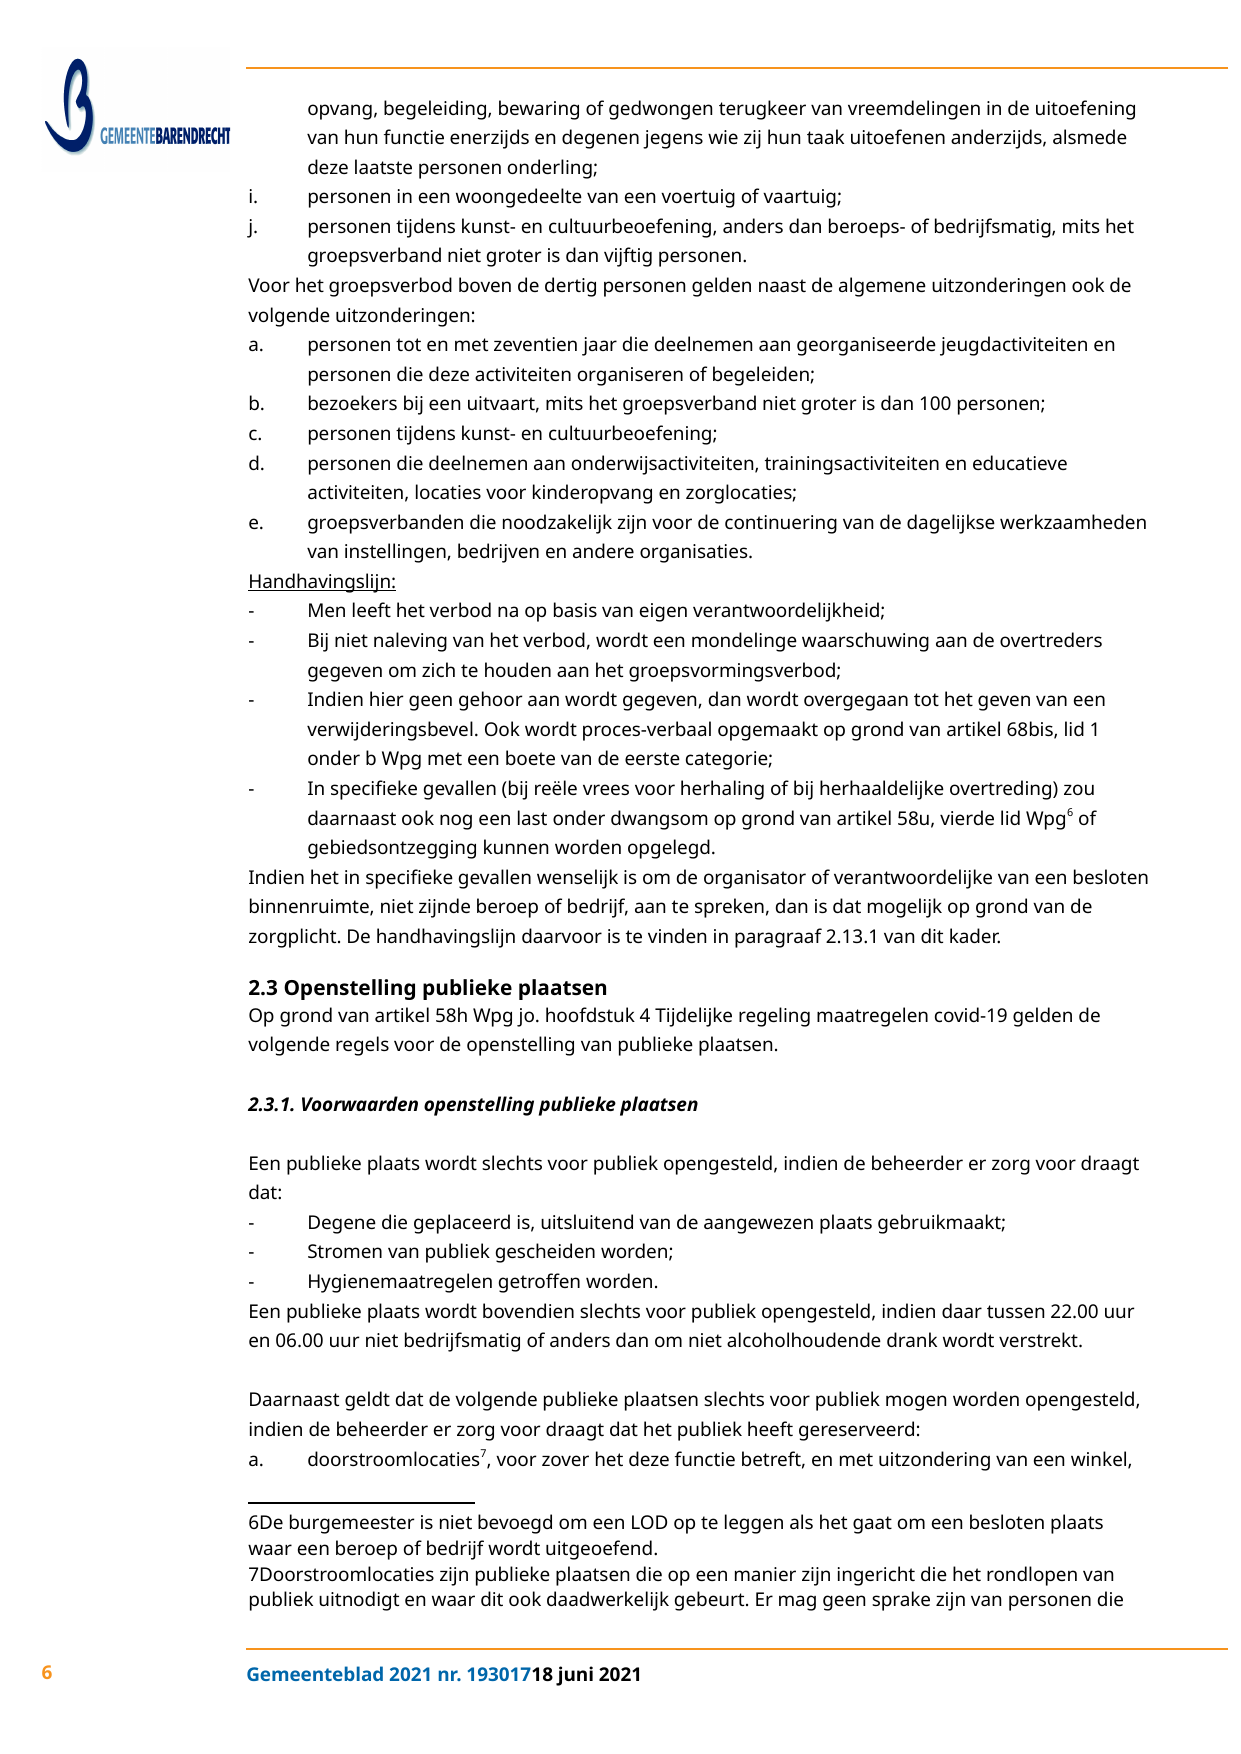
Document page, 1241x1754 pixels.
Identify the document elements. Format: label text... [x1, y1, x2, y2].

text Een publieke plaats wordt slechts voor publiek opengesteld, indien de beheerder er zorg voor draagt dat: [248, 1150, 1152, 1205]
list personen in een woongedeelte van een voertuig of vaartuig; [248, 183, 1152, 209]
text Daarnaast geldt dat de volgende publieke plaatsen slechts voor publiek mogen worden opengesteld, indien de beheerder er zorg voor draagt dat het publiek heeft gereserveerd: [248, 1387, 1152, 1442]
list groepsverbanden die noodzakelijk zijn voor de continuering van de dagelijkse werkzaamheden van instellingen, bedrijven en andere organisaties. [248, 509, 1152, 564]
list Indien hier geen gehoor aan wordt gegeven, dan wordt overgegaan tot het geven van een verwijderingsbevel. Ook wordt proces-verbaal opgemaakt op grond van artikel 68bis, lid 1 onder b Wpg met een boete van de eerste categorie; [248, 686, 1152, 771]
picture [41, 47, 231, 172]
list doorstroomlocaties, voor zover het deze functie betreft, en met uitzondering van een winkel, [248, 1446, 1152, 1471]
list Degene die geplaceerd is, uitsluitend van de aangewezen plaats gebruikmaakt; [248, 1209, 1152, 1235]
text Op grond van artikel 58h Wpg jo. hoofdstuk 4 Tijdelijke regeling maatregelen covid-19 gelden de volgende regels voor de openstelling van publieke plaatsen. [248, 1002, 1152, 1057]
text Voor het groepsverbod boven de dertig personen gelden naast de algemene uitzonderingen ook de volgende uitzonderingen: [248, 272, 1152, 328]
text 2.3 Openstelling publieke plaatsen [248, 973, 1152, 1002]
list personen tijdens kunst- en cultuurbeoefening, anders dan beroeps- of bedrijfsmatig, mits het groepsverband niet groter is dan vijftig personen. [248, 213, 1152, 268]
text 2.3.1. Voorwaarden openstelling publieke plaatsen [248, 1091, 1152, 1116]
list Bij niet naleving van het verbod, wordt een mondelinge waarschuwing aan de overtreders gegeven om zich te houden aan het groepsvormingsverbod; [248, 627, 1152, 683]
text Indien het in specifieke gevallen wenselijk is om de organisator of verantwoordelijke van een besloten binnenruimte, niet zijnde beroep of bedrijf, aan te spreken, dan is dat mogelijk op grond van de zorgplicht. De handhavingslijn daarvoor is te vinden in paragraaf 2.13.1 van dit kader. [248, 864, 1152, 949]
list Doorstroomlocaties zijn publieke plaatsen die op een manier zijn ingericht die het rondlopen van publiek uitnodigt en waar dit ook daadwerkelijk gebeurt. Er mag geen sprake zijn van personen die [248, 1561, 1152, 1612]
text Handhavingslijn: [248, 568, 1152, 594]
list Stromen van publiek gescheiden worden; [248, 1239, 1152, 1264]
list In specifieke gevallen (bij reële vrees voor herhaling of bij herhaaldelijke overtreding) zou daarnaast ook nog een last onder dwangsom op grond van artikel 58u, vierde lid Wpg of gebiedsontzegging kunnen worden opgelegd. [248, 775, 1152, 860]
list De burgemeester is niet bevoegd om een LOD op te leggen als het gaat om een besloten plaats waar een beroep of bedrijf wordt uitgeoefend. [248, 1509, 1152, 1561]
list personen tot en met zeventien jaar die deelnemen aan georganiseerde jeugdactiviteiten en personen die deze activiteiten organiseren of begeleiden; [248, 331, 1152, 387]
list bezoekers bij een uitvaart, mits het groepsverband niet groter is dan 100 personen; [248, 391, 1152, 416]
list Men leeft het verbod na op basis van eigen verantwoordelijkheid; [248, 598, 1152, 623]
list personen die deelnemen aan onderwijsactiviteiten, trainingsactiviteiten en educatieve activiteiten, locaties voor kinderopvang en zorglocaties; [248, 450, 1152, 505]
list Hygienemaatregelen getroffen worden. [248, 1268, 1152, 1294]
list opvang, begeleiding, bewaring of gedwongen terugkeer van vreemdelingen in de uitoefening van hun functie enerzijds en degenen jegens wie zij hun taak uitoefenen anderzijds, alsmede deze laatste personen onderling; [248, 95, 1152, 180]
text Een publieke plaats wordt bovendien slechts voor publiek opengesteld, indien daar tussen 22.00 uur en 06.00 uur niet bedrijfsmatig of anders dan om niet alcoholhoudende drank wordt verstrekt. [248, 1298, 1152, 1353]
list personen tijdens kunst- en cultuurbeoefening; [248, 420, 1152, 446]
